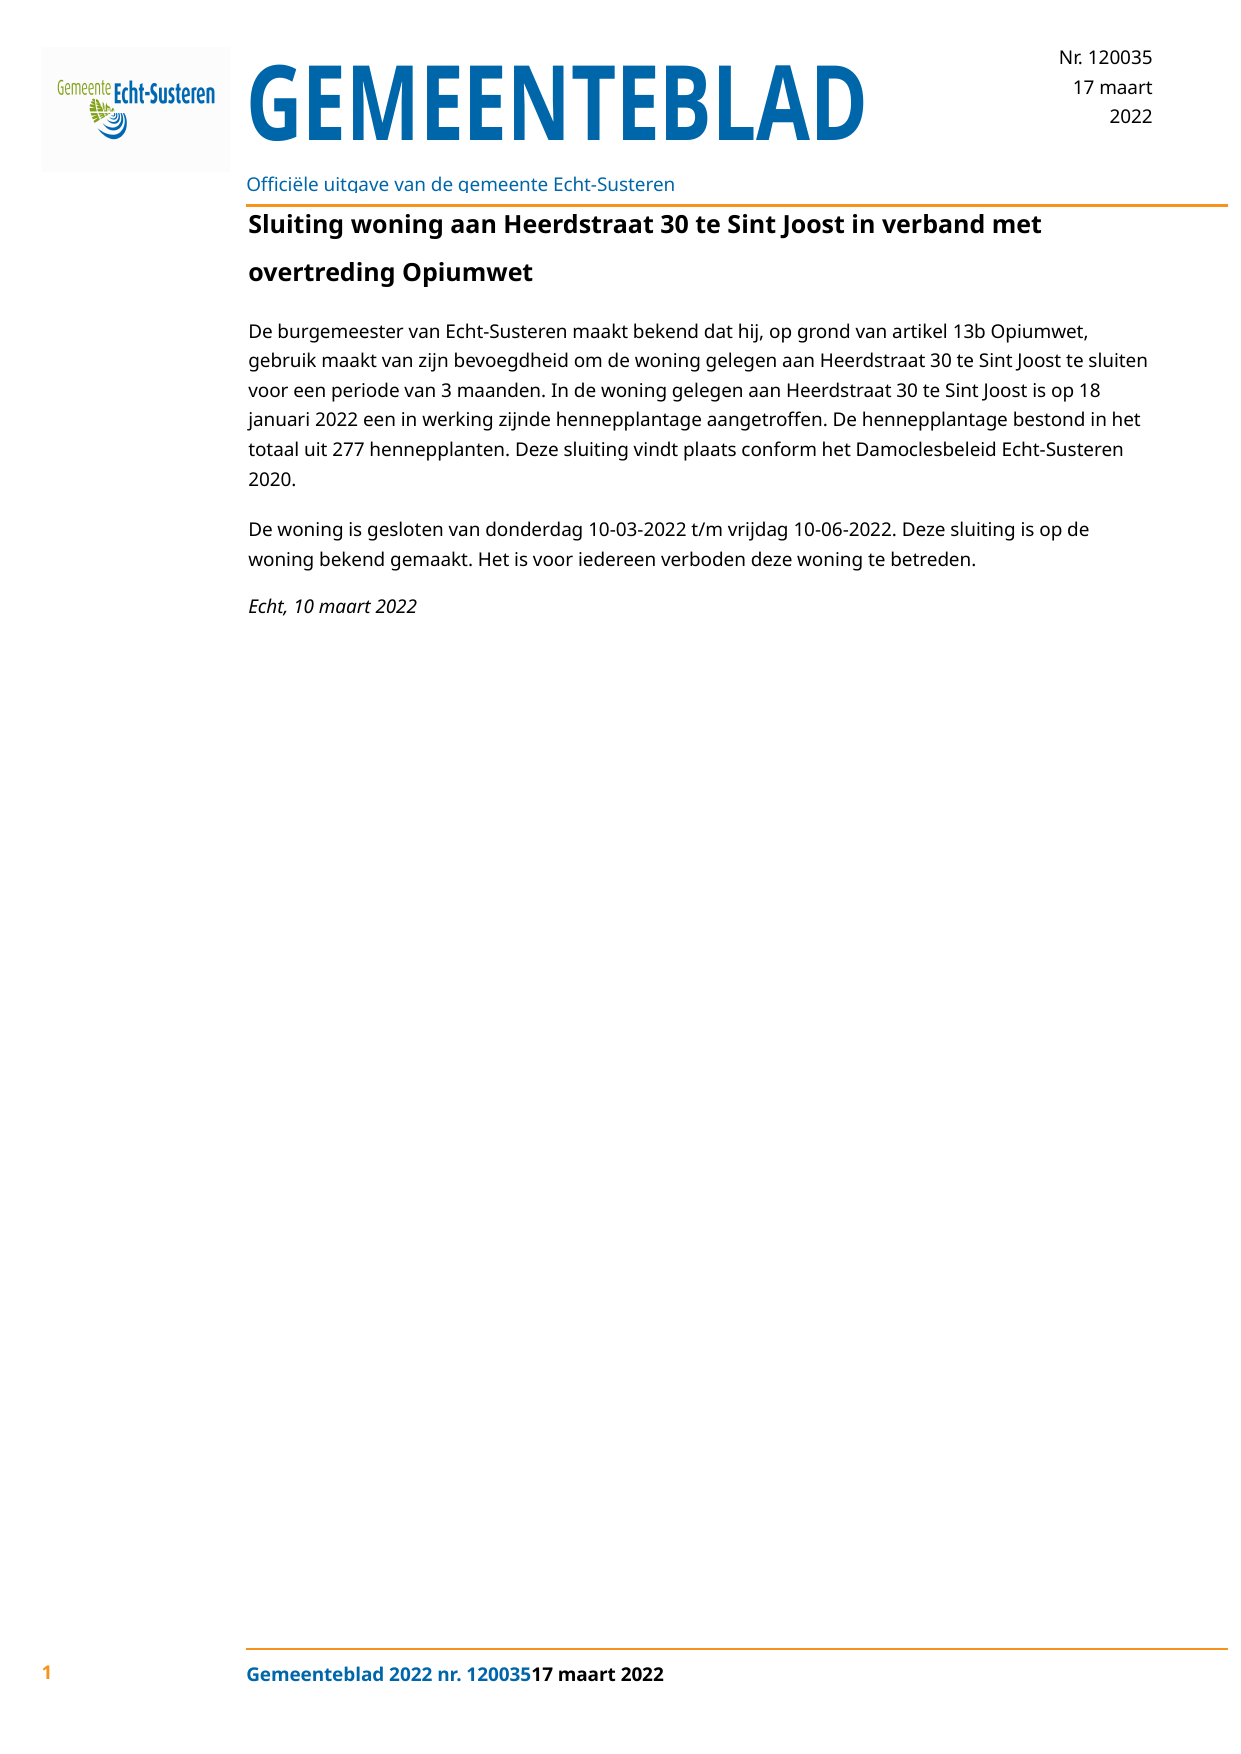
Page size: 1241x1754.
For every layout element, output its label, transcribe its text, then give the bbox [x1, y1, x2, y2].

text De burgemeester van Echt-Susteren maakt bekend dat hij, op grond van artikel 13b Opiumwet, gebruik maakt van zijn bevoegdheid om de woning gelegen aan Heerdstraat 30 te Sint Joost te sluiten voor een periode van 3 maanden. In de woning gelegen aan Heerdstraat 30 te Sint Joost is op 18 januari 2022 een in werking zijnde hennepplantage aangetroffen. De hennepplantage bestond in het totaal uit 277 hennepplanten. Deze sluiting vindt plaats conform het Damoclesbeleid Echt-Susteren 2020. [248, 318, 1152, 492]
text Echt, 10 maart 2022 [248, 594, 1152, 619]
text De woning is gesloten van donderdag 10-03-2022 t/m vrijdag 10-06-2022. Deze sluiting is op de woning bekend gemaakt. Het is voor iedereen verboden deze woning te betreden. [248, 516, 1152, 572]
text Sluiting woning aan Heerdstraat 30 te Sint Joost in verband met overtreding Opiumwet [248, 207, 1152, 288]
picture [41, 47, 231, 172]
